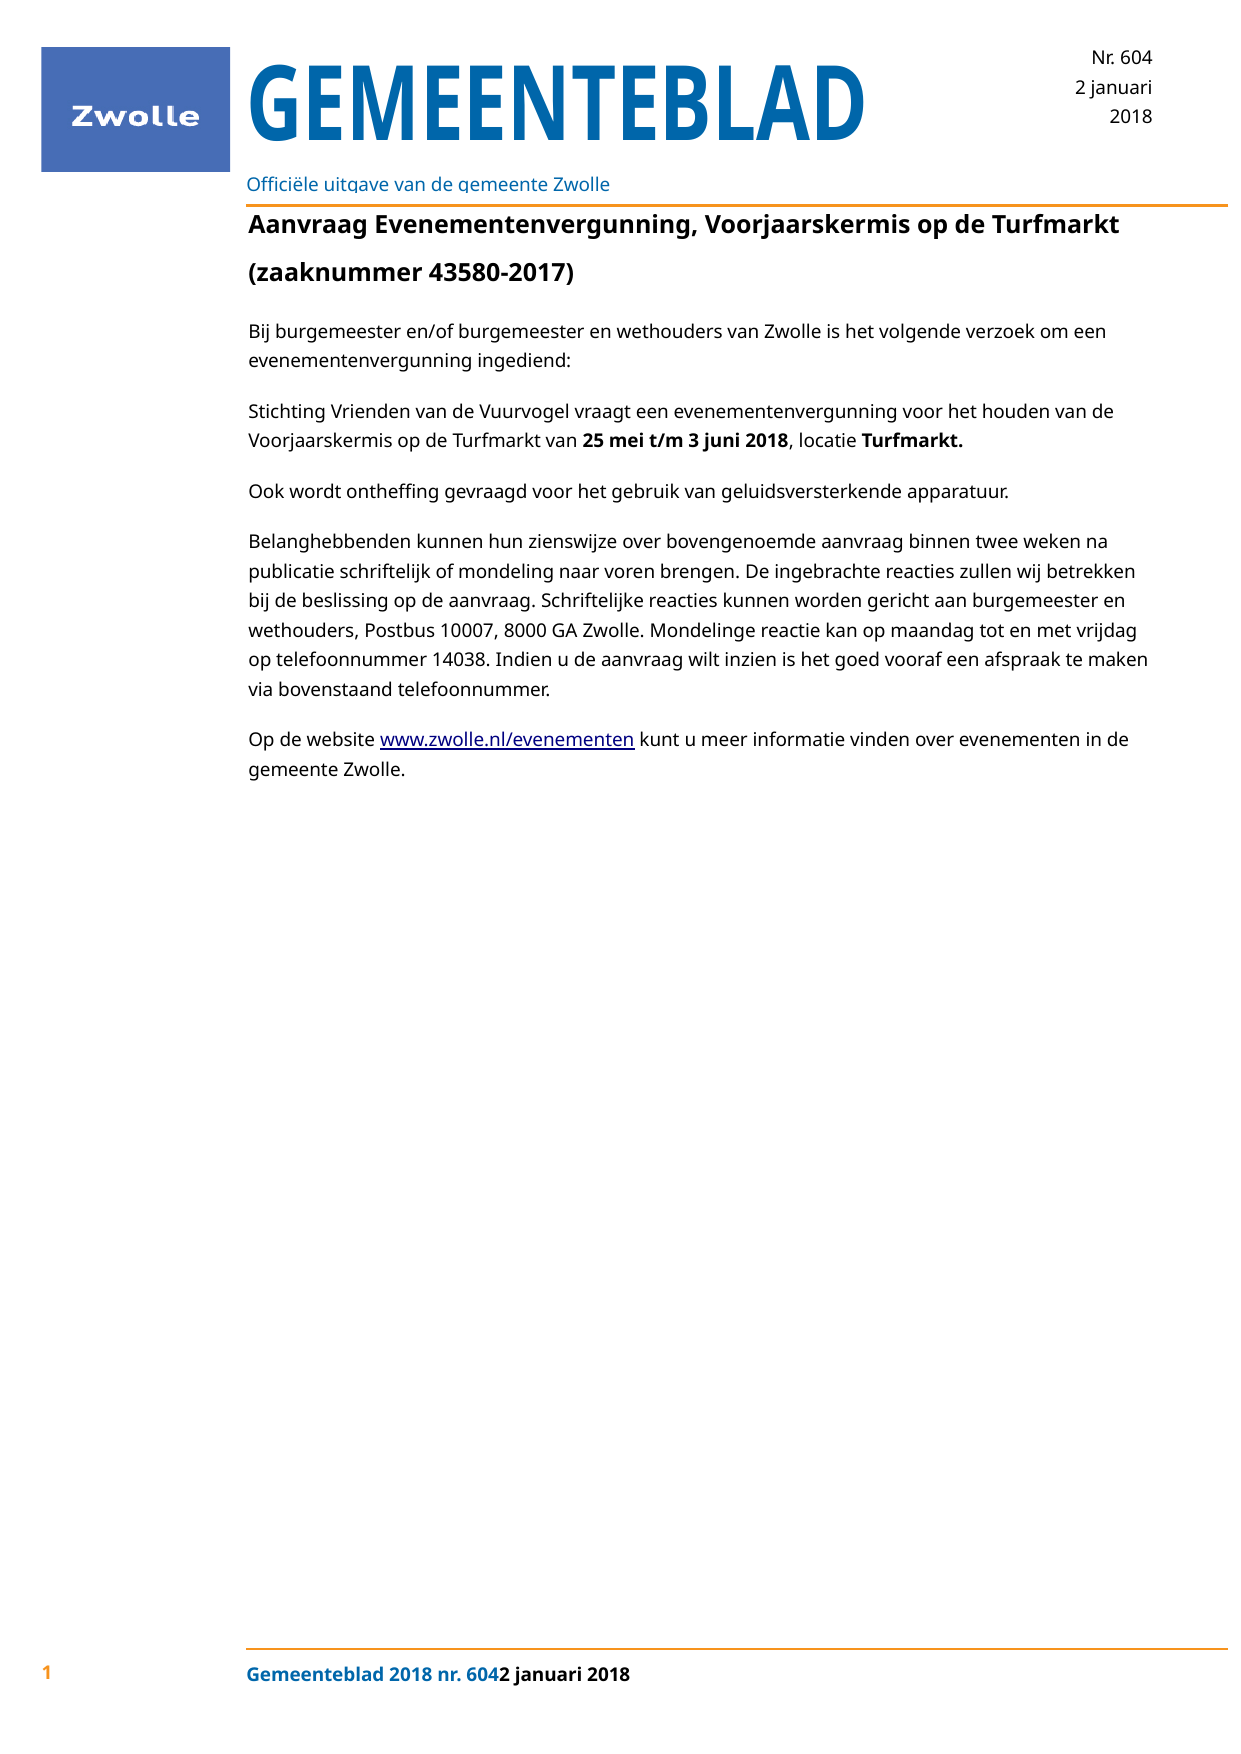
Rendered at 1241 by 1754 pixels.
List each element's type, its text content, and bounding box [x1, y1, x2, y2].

text Bij burgemeester en/of burgemeester en wethouders van Zwolle is het volgende verzoek om een evenementenvergunning ingediend: [248, 318, 1152, 373]
text Op de website www.zwolle.nl/evenementen kunt u meer informatie vinden over evenementen in de gemeente Zwolle. [248, 727, 1152, 782]
picture [41, 47, 231, 172]
text Aanvraag Evenementenvergunning, Voorjaarskermis op de Turfmarkt (zaaknummer 43580-2017) [248, 207, 1152, 288]
text Belanghebbenden kunnen hun zienswijze over bovengenoemde aanvraag binnen twee weken na publicatie schriftelijk of mondeling naar voren brengen. De ingebrachte reacties zullen wij betrekken bij de beslissing op de aanvraag. Schriftelijke reacties kunnen worden gericht aan burgemeester en wethouders, Postbus 10007, 8000 GA Zwolle. Mondelinge reactie kan op maandag tot en met vrijdag op telefoonnummer 14038. Indien u de aanvraag wilt inzien is het goed vooraf een afspraak te maken via bovenstaand telefoonnummer. [248, 528, 1152, 702]
text Ook wordt ontheffing gevraagd voor het gebruik van geluidsversterkende apparatuur. [248, 478, 1152, 504]
text Stichting Vrienden van de Vuurvogel vraagt een evenementenvergunning voor het houden van de Voorjaarskermis op de Turfmarkt van 25 mei t/m 3 juni 2018, locatie Turfmarkt. [248, 398, 1152, 453]
